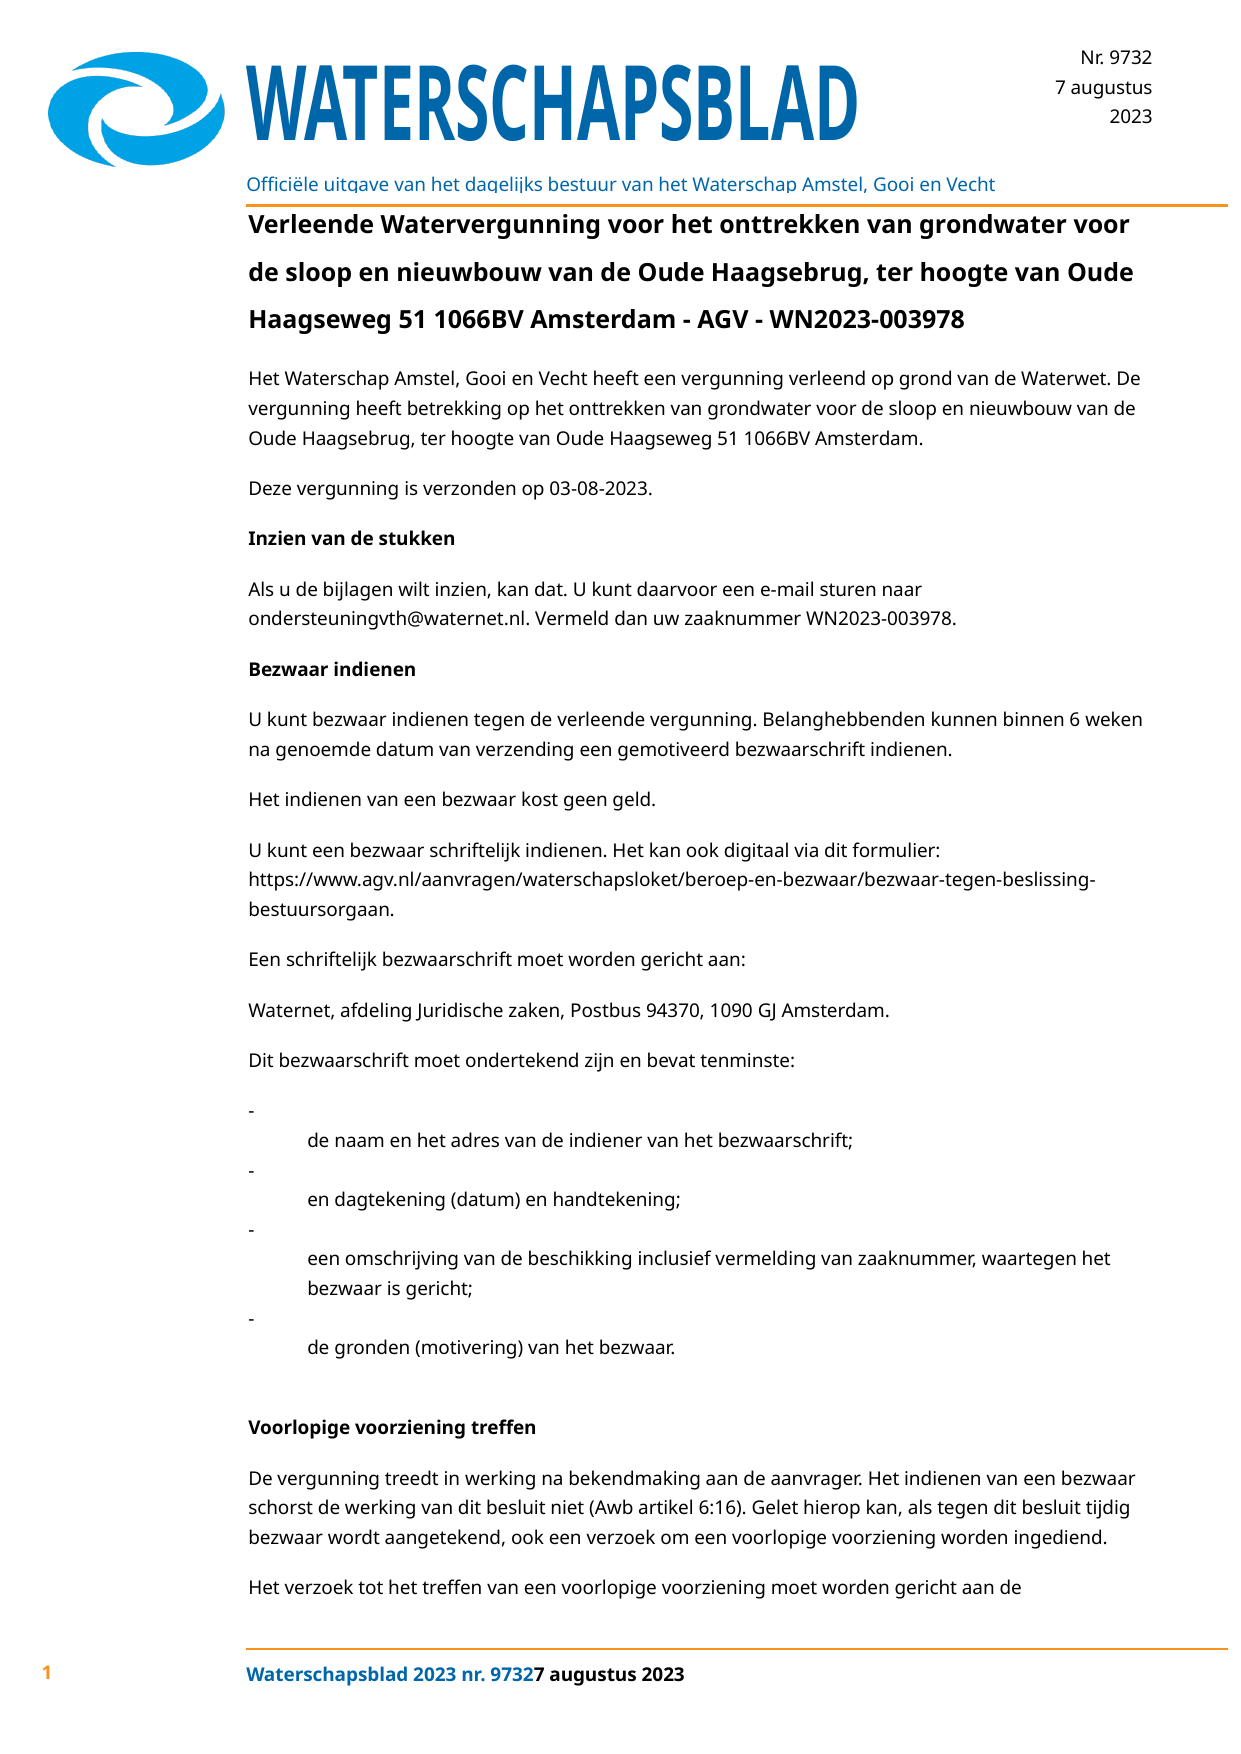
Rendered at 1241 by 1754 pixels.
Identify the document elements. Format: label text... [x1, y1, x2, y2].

text Verleende Watervergunning voor het onttrekken van grondwater voor de sloop en nieuwbouw van de Oude Haagsebrug, ter hoogte van Oude Haagseweg 51 1066BV Amsterdam - AGV - WN2023-003978 [248, 207, 1152, 336]
picture [41, 47, 231, 172]
text Dit bezwaarschrift moet ondertekend zijn en bevat tenminste: [248, 1047, 1152, 1073]
text Bezwaar indienen [248, 656, 1152, 682]
text Voorlopige voorziening treffen [248, 1414, 1152, 1440]
text U kunt een bezwaar schriftelijk indienen. Het kan ook digitaal via dit formulier: https://www.agv.nl/aanvragen/waterschapsloket/beroep-en-bezwaar/bezwaar-tegen-beslissing-bestuursorgaan. [248, 837, 1152, 922]
text Waternet, afdeling Juridische zaken, Postbus 94370, 1090 GJ Amsterdam. [248, 997, 1152, 1022]
text Het verzoek tot het treffen van een voorlopige voorziening moet worden gericht aan de [248, 1574, 1152, 1600]
text Het indienen van een bezwaar kost geen geld. [248, 786, 1152, 812]
list de naam en het adres van de indiener van het bezwaarschrift; [248, 1127, 1152, 1153]
text Deze vergunning is verzonden op 03-08-2023. [248, 475, 1152, 501]
text De vergunning treedt in werking na bekendmaking aan de aanvrager. Het indienen van een bezwaar schorst de werking van dit besluit niet (Awb artikel 6:16). Gelet hierop kan, als tegen dit besluit tijdig bezwaar wordt aangetekend, ook een verzoek om een voorlopige voorziening worden ingediend. [248, 1465, 1152, 1549]
list een omschrijving van de beschikking inclusief vermelding van zaaknummer, waartegen het bezwaar is gericht; [248, 1246, 1152, 1301]
text Het Waterschap Amstel, Gooi en Vecht heeft een vergunning verleend op grond van de Waterwet. De vergunning heeft betrekking op het onttrekken van grondwater voor de sloop en nieuwbouw van de Oude Haagsebrug, ter hoogte van Oude Haagseweg 51 1066BV Amsterdam. [248, 366, 1152, 450]
text U kunt bezwaar indienen tegen de verleende vergunning. Belanghebbenden kunnen binnen 6 weken na genoemde datum van verzending een gemotiveerd bezwaarschrift indienen. [248, 706, 1152, 762]
text Inzien van de stukken [248, 526, 1152, 551]
text Een schriftelijk bezwaarschrift moet worden gericht aan: [248, 946, 1152, 972]
list en dagtekening (datum) en handtekening; [248, 1186, 1152, 1212]
text Als u de bijlagen wilt inzien, kan dat. U kunt daarvoor een e-mail sturen naar ondersteuningvth@waternet.nl. Vermeld dan uw zaaknummer WN2023-003978. [248, 576, 1152, 631]
list de gronden (motivering) van het bezwaar. [248, 1334, 1152, 1360]
